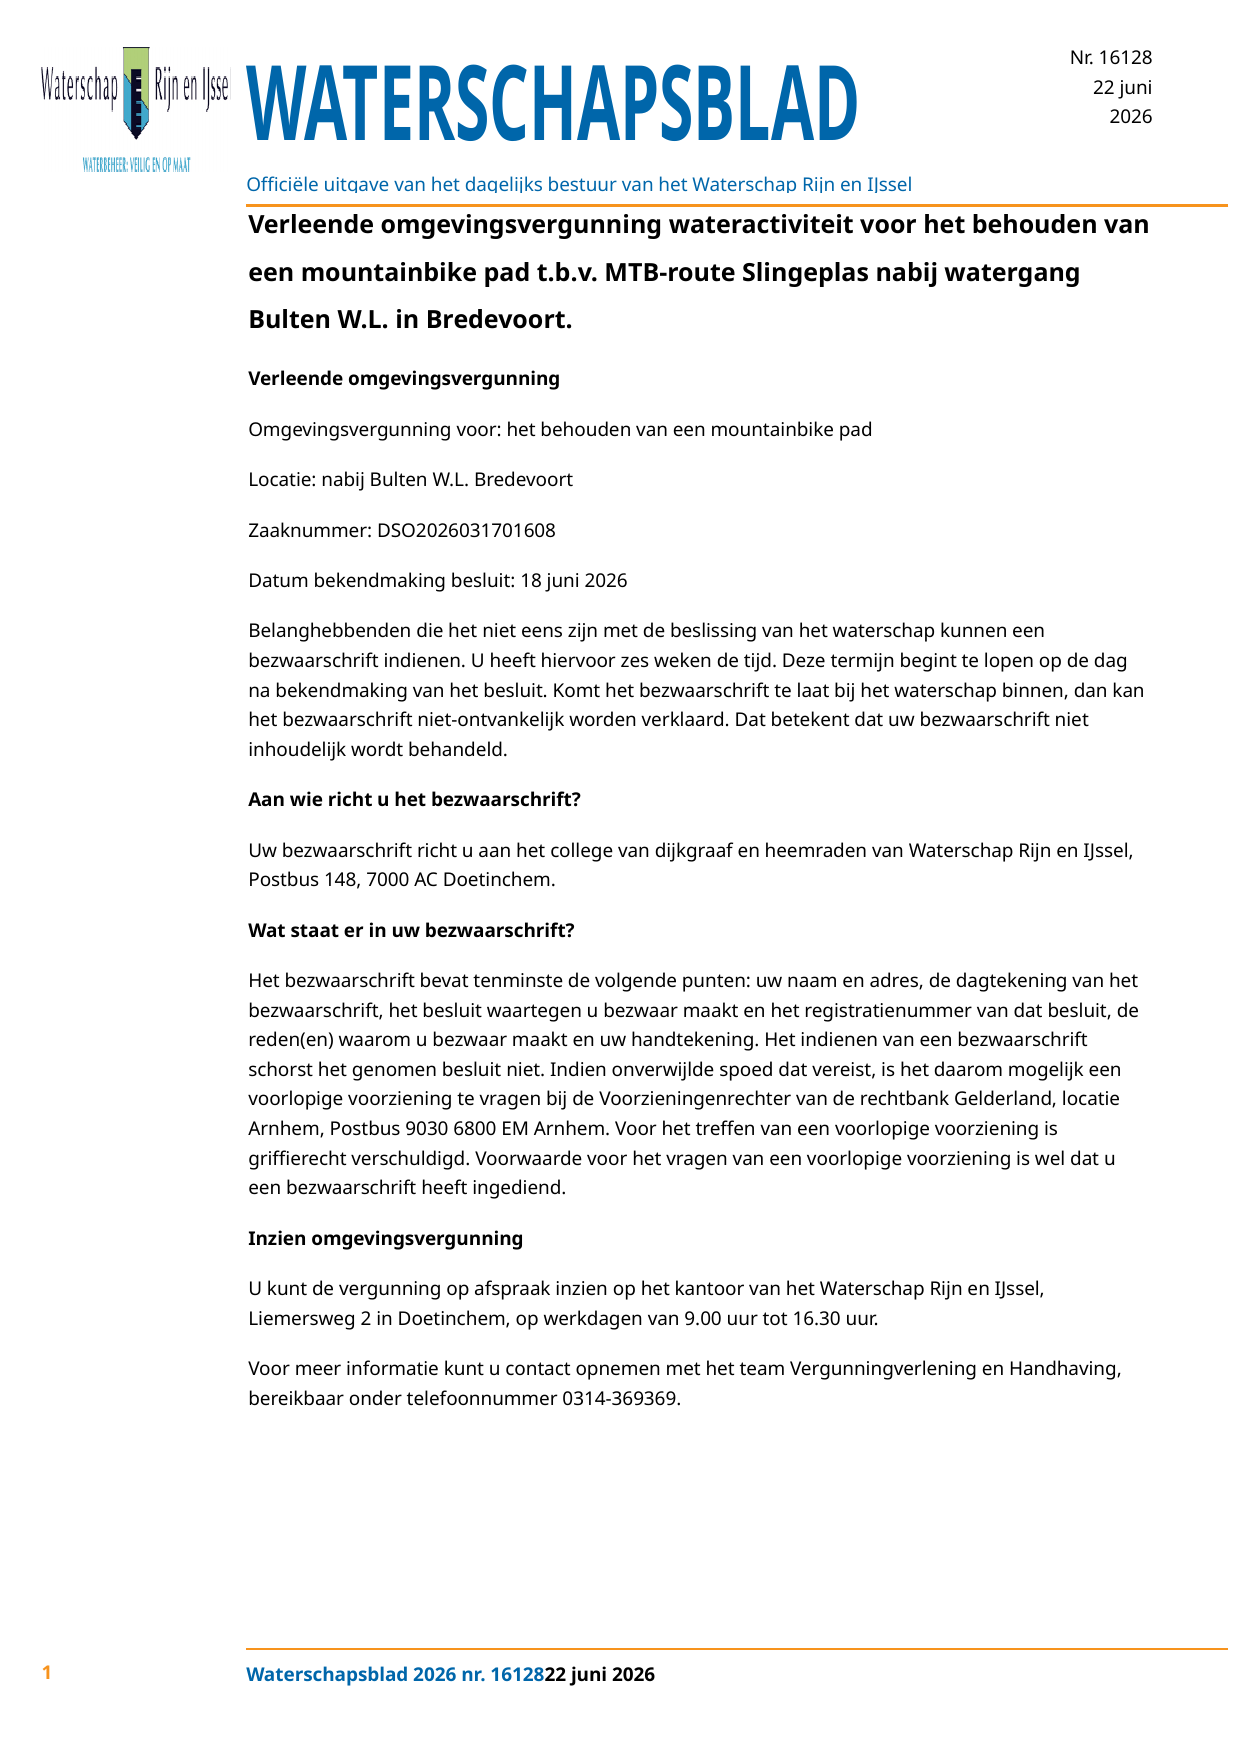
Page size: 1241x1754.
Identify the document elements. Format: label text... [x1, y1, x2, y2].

picture [41, 47, 231, 172]
text Verleende omgevingsvergunning wateractiviteit voor het behouden van een mountainbike pad t.b.v. MTB-route Slingeplas nabij watergang Bulten W.L. in Bredevoort. [248, 207, 1152, 336]
text Verleende omgevingsvergunning [248, 366, 1152, 391]
text Uw bezwaarschrift richt u aan het college van dijkgraaf en heemraden van Waterschap Rijn en IJssel, Postbus 148, 7000 AC Doetinchem. [248, 837, 1152, 892]
text Het bezwaarschrift bevat tenminste de volgende punten: uw naam en adres, de dagtekening van het bezwaarschrift, het besluit waartegen u bezwaar maakt en het registratienummer van dat besluit, de reden(en) waarom u bezwaar maakt en uw handtekening. Het indienen van een bezwaarschrift schorst het genomen besluit niet. Indien onverwijlde spoed dat vereist, is het daarom mogelijk een voorlopige voorziening te vragen bij de Voorzieningenrechter van de rechtbank Gelderland, locatie Arnhem, Postbus 9030 6800 EM Arnhem. Voor het treffen van een voorlopige voorziening is griffierecht verschuldigd. Voorwaarde voor het vragen van een voorlopige voorziening is wel dat u een bezwaarschrift heeft ingediend. [248, 967, 1152, 1200]
text Omgevingsvergunning voor: het behouden van een mountainbike pad [248, 416, 1152, 442]
text Voor meer informatie kunt u contact opnemen met het team Vergunningverlening en Handhaving, bereikbaar onder telefoonnummer 0314-369369. [248, 1355, 1152, 1410]
text Locatie: nabij Bulten W.L. Bredevoort [248, 466, 1152, 492]
text Belanghebbenden die het niet eens zijn met de beslissing van het waterschap kunnen een bezwaarschrift indienen. U heeft hiervoor zes weken de tijd. Deze termijn begint te lopen op de dag na bekendmaking van het besluit. Komt het bezwaarschrift te laat bij het waterschap binnen, dan kan het bezwaarschrift niet-ontvankelijk worden verklaard. Dat betekent dat uw bezwaarschrift niet inhoudelijk wordt behandeld. [248, 618, 1152, 762]
text U kunt de vergunning op afspraak inzien op het kantoor van het Waterschap Rijn en IJssel, Liemersweg 2 in Doetinchem, op werkdagen van 9.00 uur tot 16.30 uur. [248, 1275, 1152, 1330]
text Inzien omgevingsvergunning [248, 1225, 1152, 1250]
text Wat staat er in uw bezwaarschrift? [248, 917, 1152, 942]
text Datum bekendmaking besluit: 18 juni 2026 [248, 567, 1152, 593]
text Zaaknummer: DSO2026031701608 [248, 517, 1152, 542]
text Aan wie richt u het bezwaarschrift? [248, 786, 1152, 812]
